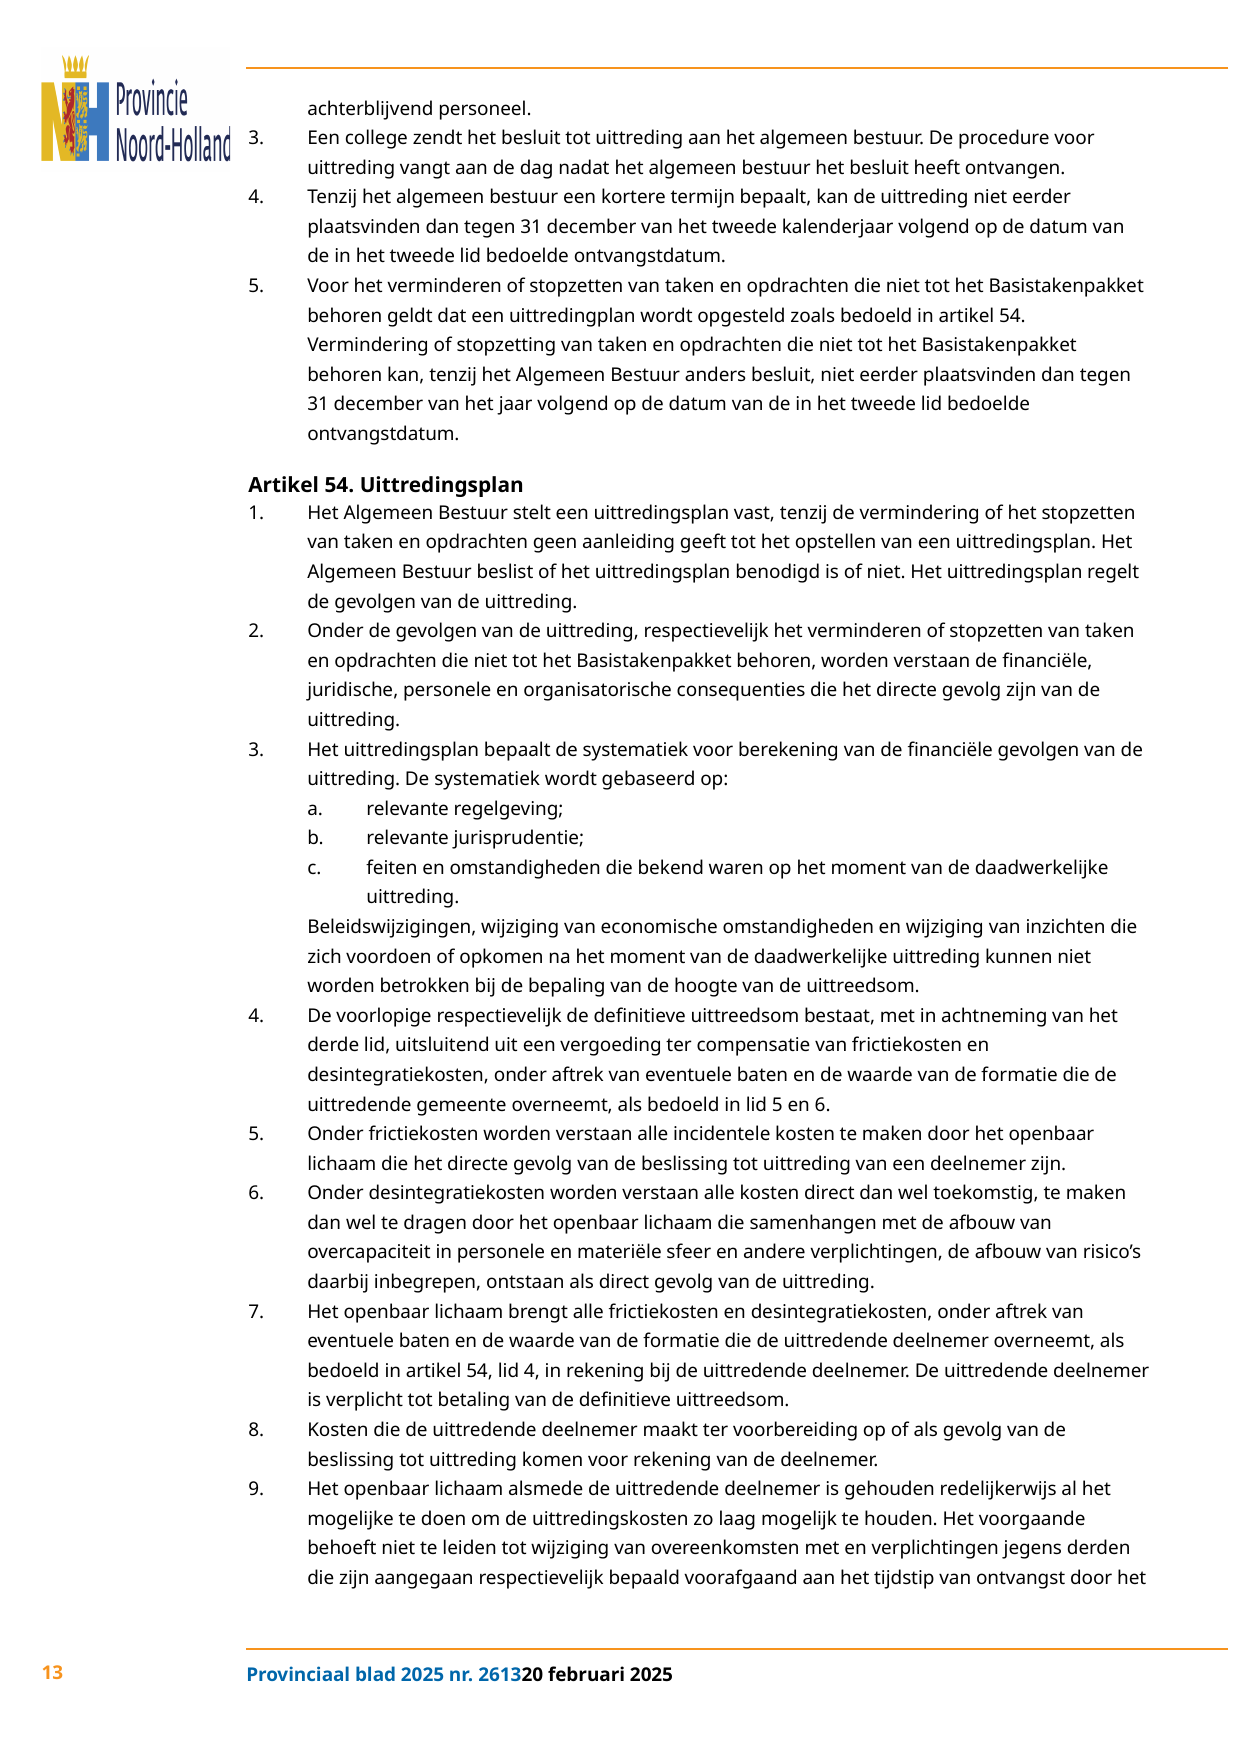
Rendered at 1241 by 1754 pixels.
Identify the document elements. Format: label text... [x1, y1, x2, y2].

list Een college zendt het besluit tot uittreding aan het algemeen bestuur. De procedure voor uittreding vangt aan de dag nadat het algemeen bestuur het besluit heeft ontvangen. [248, 124, 1152, 180]
list Het openbaar lichaam alsmede de uittredende deelnemer is gehouden redelijkerwijs al het mogelijke te doen om de uittredingskosten zo laag mogelijk te houden. Het voorgaande behoeft niet te leiden tot wijziging van overeenkomsten met en verplichtingen jegens derden die zijn aangegaan respectievelijk bepaald voorafgaand aan het tijdstip van ontvangst door het [248, 1475, 1152, 1590]
list achterblijvend personeel. [248, 95, 1152, 121]
list Onder frictiekosten worden verstaan alle incidentele kosten te maken door het openbaar lichaam die het directe gevolg van de beslissing tot uittreding van een deelnemer zijn. [248, 1120, 1152, 1176]
list Voor het verminderen of stopzetten van taken en opdrachten die niet tot het Basistakenpakket behoren geldt dat een uittredingplan wordt opgesteld zoals bedoeld in artikel 54. Vermindering of stopzetting van taken en opdrachten die niet tot het Basistakenpakket behoren kan, tenzij het Algemeen Bestuur anders besluit, niet eerder plaatsvinden dan tegen 31 december van het jaar volgend op de datum van de in het tweede lid bedoelde ontvangstdatum. [248, 272, 1152, 446]
list De voorlopige respectievelijk de definitieve uittreedsom bestaat, met in achtneming van het derde lid, uitsluitend uit een vergoeding ter compensatie van frictiekosten en desintegratiekosten, onder aftrek van eventuele baten en de waarde van de formatie die de uittredende gemeente overneemt, als bedoeld in lid 5 en 6. [248, 1002, 1152, 1116]
list feiten en omstandigheden die bekend waren op het moment van de daadwerkelijke uittreding. [307, 854, 1152, 909]
list Het openbaar lichaam brengt alle frictiekosten en desintegratiekosten, onder aftrek van eventuele baten en de waarde van de formatie die de uittredende deelnemer overneemt, als bedoeld in artikel 54, lid 4, in rekening bij de uittredende deelnemer. De uittredende deelnemer is verplicht tot betaling van de definitieve uittreedsom. [248, 1298, 1152, 1412]
list Het Algemeen Bestuur stelt een uittredingsplan vast, tenzij de vermindering of het stopzetten van taken en opdrachten geen aanleiding geeft tot het opstellen van een uittredingsplan. Het Algemeen Bestuur beslist of het uittredingsplan benodigd is of niet. Het uittredingsplan regelt de gevolgen van de uittreding. [248, 499, 1152, 613]
list Tenzij het algemeen bestuur een kortere termijn bepaalt, kan de uittreding niet eerder plaatsvinden dan tegen 31 december van het tweede kalenderjaar volgend op de datum van de in het tweede lid bedoelde ontvangstdatum. [248, 183, 1152, 268]
text Artikel 54. Uittredingsplan [248, 471, 1152, 499]
list relevante jurisprudentie; [307, 824, 1152, 850]
list Het uittredingsplan bepaalt de systematiek voor berekening van de financiële gevolgen van de uittreding. De systematiek wordt gebaseerd op: [248, 736, 1152, 791]
list Onder desintegratiekosten worden verstaan alle kosten direct dan wel toekomstig, te maken dan wel te dragen door het openbaar lichaam die samenhangen met de afbouw van overcapaciteit in personele en materiële sfeer en andere verplichtingen, de afbouw van risico’s daarbij inbegrepen, ontstaan als direct gevolg van de uittreding. [248, 1179, 1152, 1294]
list Onder de gevolgen van de uittreding, respectievelijk het verminderen of stopzetten van taken en opdrachten die niet tot het Basistakenpakket behoren, worden verstaan de financiële, juridische, personele en organisatorische consequenties die het directe gevolg zijn van de uittreding. [248, 617, 1152, 732]
picture [41, 47, 231, 172]
list Beleidswijzigingen, wijziging van economische omstandigheden en wijziging van inzichten die zich voordoen of opkomen na het moment van de daadwerkelijke uittreding kunnen niet worden betrokken bij de bepaling van de hoogte van de uittreedsom. [248, 913, 1152, 998]
list relevante regelgeving; [307, 795, 1152, 821]
list Kosten die de uittredende deelnemer maakt ter voorbereiding op of als gevolg van de beslissing tot uittreding komen voor rekening van de deelnemer. [248, 1416, 1152, 1471]
